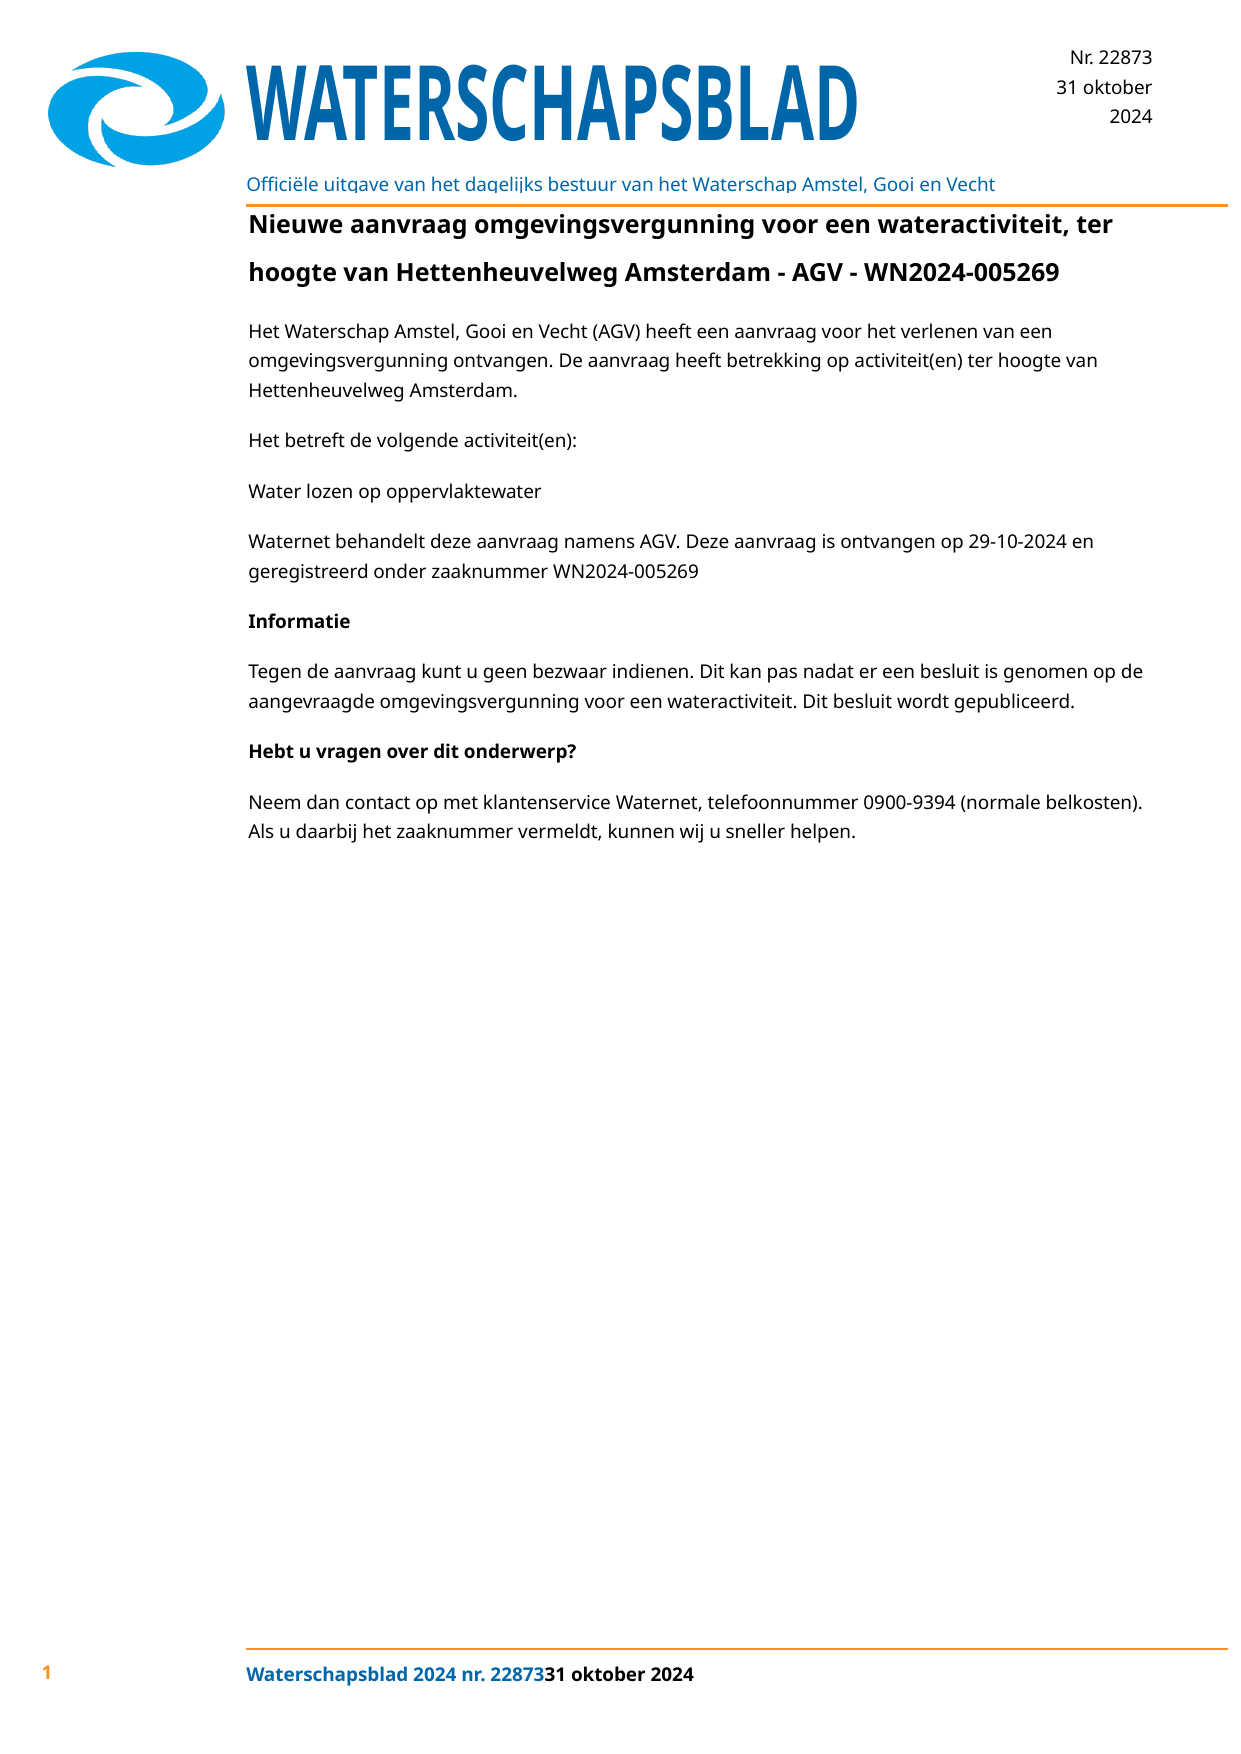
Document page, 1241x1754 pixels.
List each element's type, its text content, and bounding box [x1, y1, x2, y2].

text Het Waterschap Amstel, Gooi en Vecht (AGV) heeft een aanvraag voor het verlenen van een omgevingsvergunning ontvangen. De aanvraag heeft betrekking op activiteit(en) ter hoogte van Hettenheuvelweg Amsterdam. [248, 318, 1152, 403]
text Nieuwe aanvraag omgevingsvergunning voor een wateractiviteit, ter hoogte van Hettenheuvelweg Amsterdam - AGV - WN2024-005269 [248, 207, 1152, 288]
text Waternet behandelt deze aanvraag namens AGV. Deze aanvraag is ontvangen op 29-10-2024 en geregistreerd onder zaaknummer WN2024-005269 [248, 528, 1152, 584]
text Water lozen op oppervlaktewater [248, 478, 1152, 504]
text Het betreft de volgende activiteit(en): [248, 427, 1152, 453]
text Tegen de aanvraag kunt u geen bezwaar indienen. Dit kan pas nadat er een besluit is genomen op de aangevraagde omgevingsvergunning voor een wateractiviteit. Dit besluit wordt gepubliceerd. [248, 659, 1152, 714]
text Neem dan contact op met klantenservice Waternet, telefoonnummer 0900-9394 (normale belkosten). Als u daarbij het zaaknummer vermeldt, kunnen wij u sneller helpen. [248, 789, 1152, 844]
text Informatie [248, 608, 1152, 634]
text Hebt u vragen over dit onderwerp? [248, 739, 1152, 764]
picture [41, 47, 231, 172]
